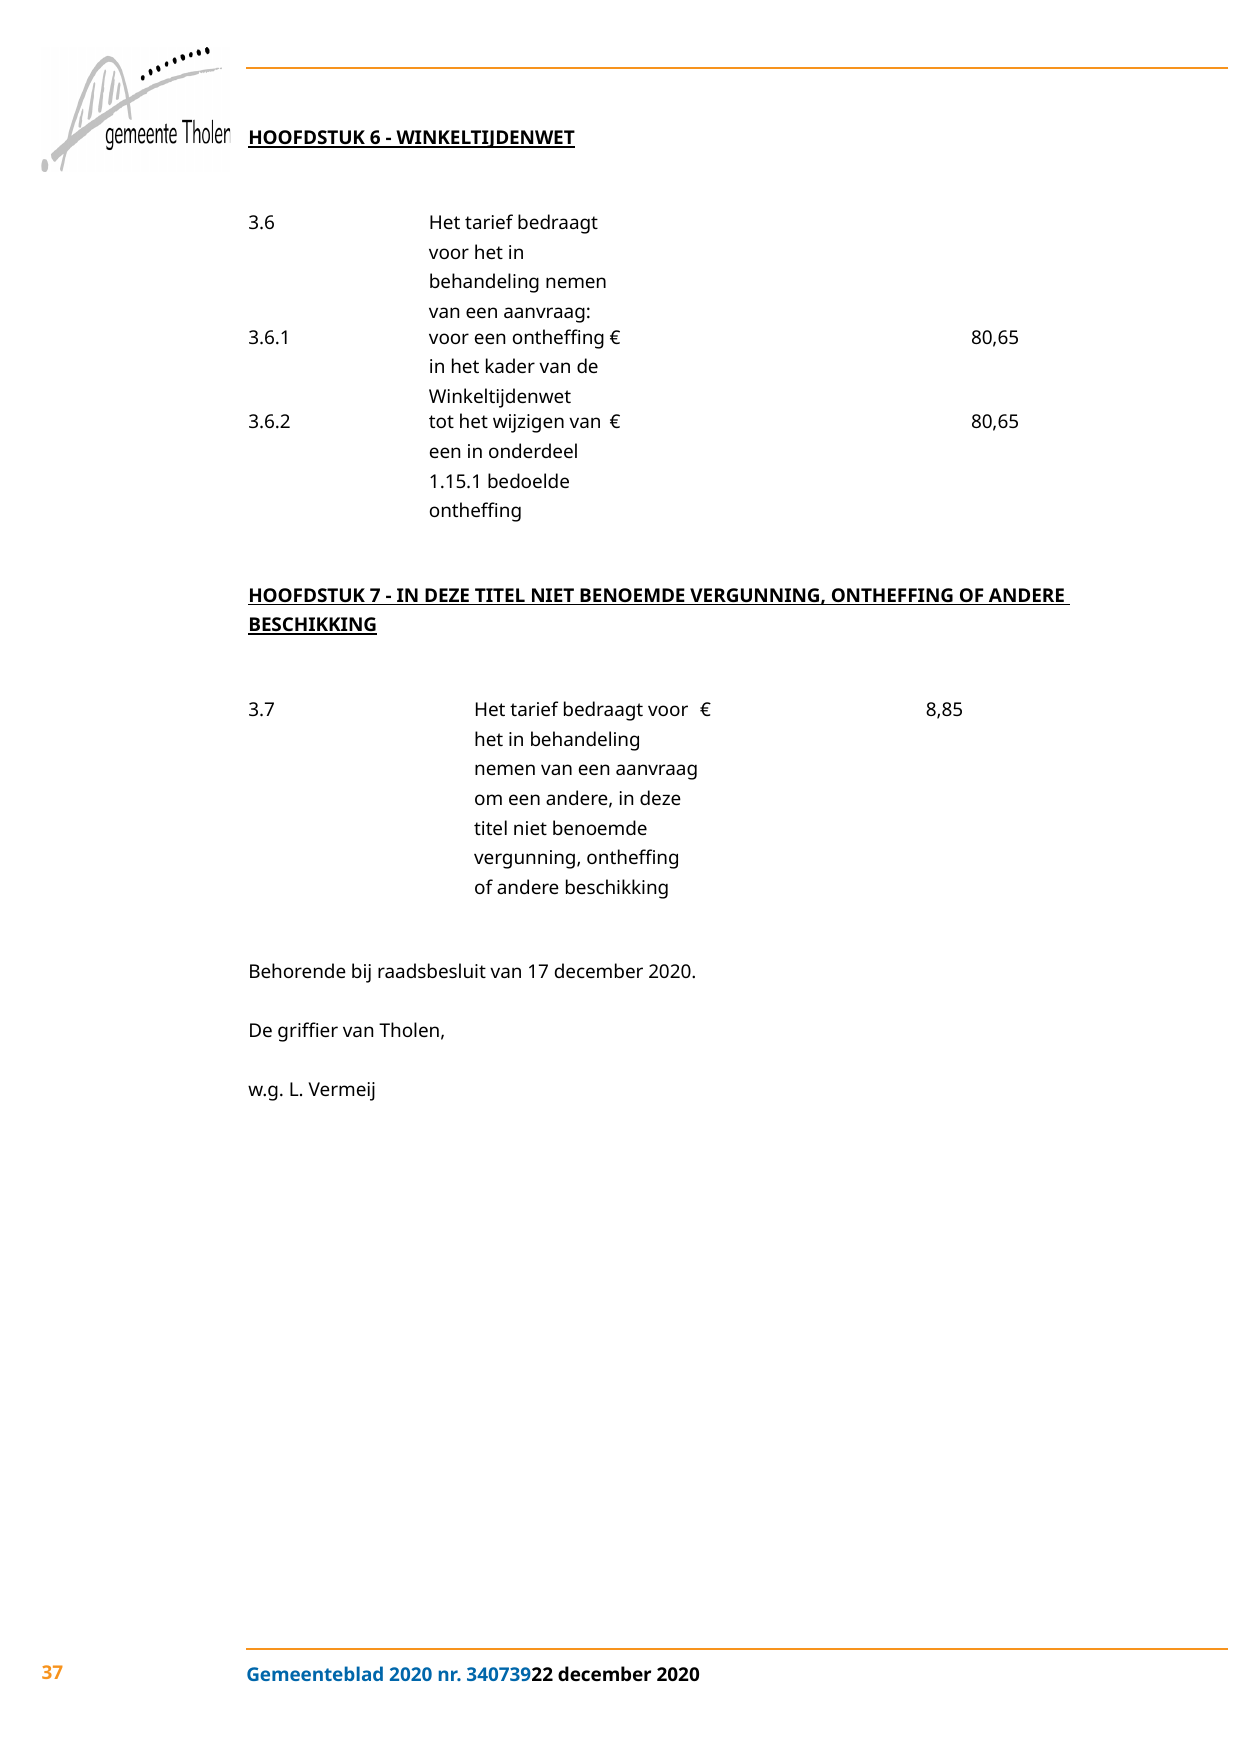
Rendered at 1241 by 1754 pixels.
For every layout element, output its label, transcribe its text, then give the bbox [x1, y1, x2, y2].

table_cell [926, 900, 1152, 925]
text w.g. L. Vermeij [248, 1076, 1152, 1102]
table_cell € [609, 409, 971, 523]
table_cell [790, 523, 971, 549]
table_cell 3.6.1 [248, 324, 429, 409]
table_header [971, 184, 1152, 209]
table_cell 3.7 [248, 696, 474, 899]
table_cell tot het wijzigen van een in onderdeel 1.15.1 bedoelde ontheffing [429, 409, 609, 523]
table_cell 8,85 [926, 696, 1152, 899]
text De griffier van Tholen, [248, 1017, 1152, 1043]
table_cell [700, 900, 926, 925]
table_header [609, 184, 971, 209]
table_cell Het tarief bedraagt voor het in behandeling nemen van een aanvraag om een andere, in deze titel niet benoemde vergunning, ontheffing of andere beschikking [474, 696, 700, 899]
text HOOFDSTUK 6 - WINKELTIJDENWET [248, 124, 1152, 150]
table_cell voor een ontheffing in het kader van de Winkeltijdenwet [429, 324, 609, 409]
table_cell 3.6.2 [248, 409, 429, 523]
table_cell 3.6 [248, 209, 429, 324]
table_cell 80,65 [971, 324, 1152, 409]
text HOOFDSTUK 7 - IN DEZE TITEL NIET BENOEMDE VERGUNNING, ONTHEFFING OF ANDERE BESCHIKKING [248, 582, 1152, 637]
table_cell [248, 523, 429, 549]
table_cell € [609, 324, 971, 409]
table_header [248, 671, 474, 696]
table_cell [971, 523, 1152, 549]
table_cell [429, 523, 790, 549]
table_cell [474, 900, 700, 925]
table_cell 80,65 [971, 409, 1152, 523]
table_cell € [700, 696, 926, 899]
table_header [429, 184, 609, 209]
table_cell [248, 900, 474, 925]
text Behorende bij raadsbesluit van 17 december 2020. [248, 958, 1152, 984]
table_cell Het tarief bedraagt voor het in behandeling nemen van een aanvraag: [429, 209, 609, 324]
table_cell [971, 209, 1152, 324]
picture [41, 47, 231, 172]
table_cell [609, 209, 971, 324]
table_header [700, 671, 1152, 696]
table_header [474, 671, 700, 696]
table_header [248, 184, 429, 209]
